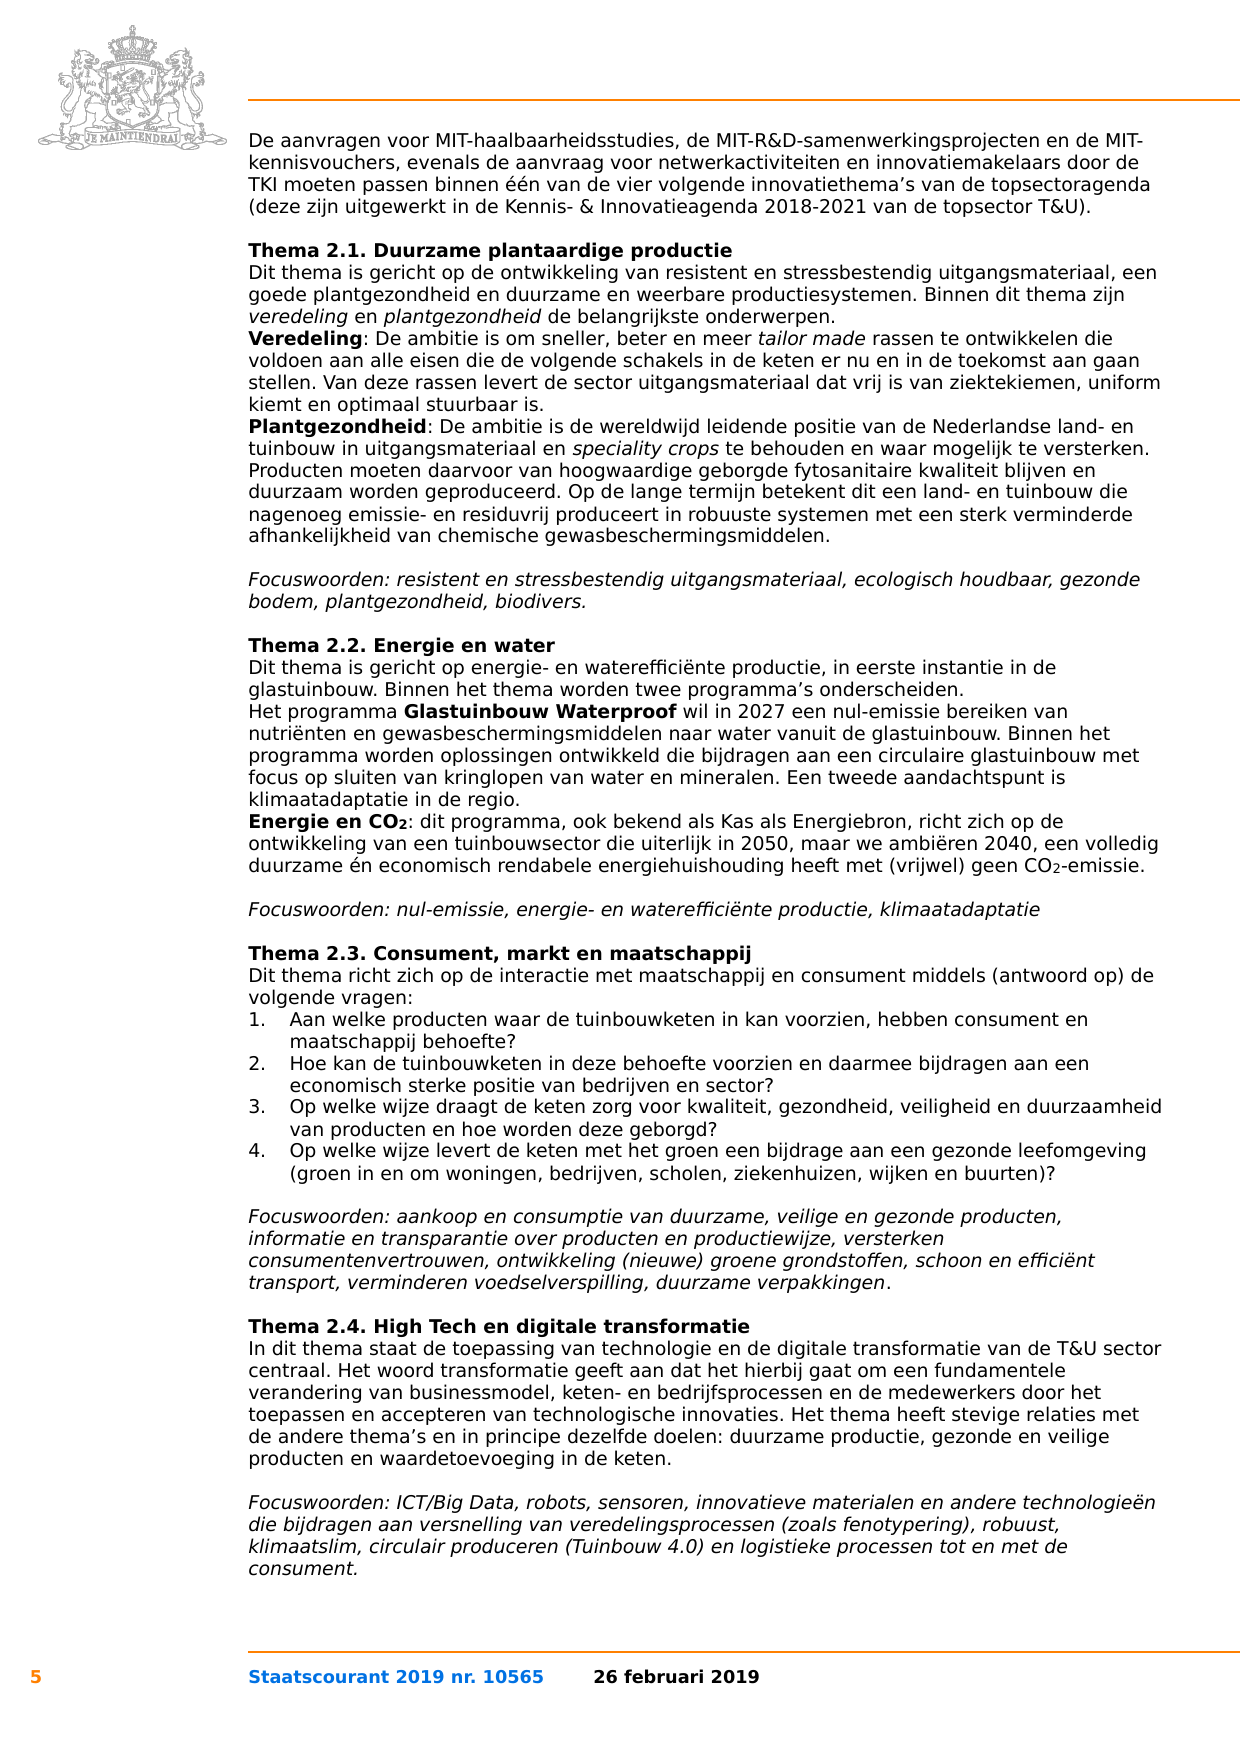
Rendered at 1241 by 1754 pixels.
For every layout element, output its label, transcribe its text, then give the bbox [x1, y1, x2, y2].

picture [38, 25, 227, 150]
text 1. Aan welke producten waar de tuinbouwketen in kan voorzien, hebben consument en maatschappij behoefte? [248, 1008, 1163, 1052]
text Energie en CO2: dit programma, ook bekend als Kas als Energiebron, richt zich op de ontwikkeling van een tuinbouwsector die uiterlijk in 2050, maar we ambiëren 2040, een volledig duurzame én economisch rendabele energiehuishouding heeft met (vrijwel) geen CO2-emissie. [248, 811, 1163, 877]
text Focuswoorden: aankoop en consumptie van duurzame, veilige en gezonde producten, informatie en transparantie over producten en productiewijze, versterken consumentenvertrouwen, ontwikkeling (nieuwe) groene grondstoffen, schoon en efficiënt transport, verminderen voedselverspilling, duurzame verpakkingen. [248, 1206, 1163, 1294]
text Dit thema richt zich op de interactie met maatschappij en consument middels (antwoord op) de volgende vragen: [248, 964, 1163, 1008]
text Focuswoorden: resistent en stressbestendig uitgangsmateriaal, ecologisch houdbaar, gezonde bodem, plantgezondheid, biodivers. [248, 569, 1163, 613]
text Veredeling: De ambitie is om sneller, beter en meer tailor made rassen te ontwikkelen die voldoen aan alle eisen die de volgende schakels in de keten er nu en in de toekomst aan gaan stellen. Van deze rassen levert de sector uitgangsmateriaal dat vrij is van ziektekiemen, uniform kiemt en optimaal stuurbaar is. [248, 328, 1163, 416]
text Dit thema is gericht op energie- en waterefficiënte productie, in eerste instantie in de glastuinbouw. Binnen het thema worden twee programma’s onderscheiden. [248, 657, 1163, 701]
text In dit thema staat de toepassing van technologie en de digitale transformatie van de T&U sector centraal. Het woord transformatie geeft aan dat het hierbij gaat om een fundamentele verandering van businessmodel, keten- en bedrijfsprocessen en de medewerkers door het toepassen en accepteren van technologische innovaties. Het thema heeft stevige relaties met de andere thema’s en in principe dezelfde doelen: duurzame productie, gezonde en veilige producten en waardetoevoeging in de keten. [248, 1338, 1163, 1470]
text Dit thema is gericht op de ontwikkeling van resistent en stressbestendig uitgangsmateriaal, een goede plantgezondheid en duurzame en weerbare productiesystemen. Binnen dit thema zijn veredeling en plantgezondheid de belangrijkste onderwerpen. [248, 262, 1163, 328]
text Thema 2.3. Consument, markt en maatschappij [248, 943, 1163, 964]
text Plantgezondheid: De ambitie is de wereldwijd leidende positie van de Nederlandse land- en tuinbouw in uitgangsmateriaal en speciality crops te behouden en waar mogelijk te versterken. Producten moeten daarvoor van hoogwaardige geborgde fytosanitaire kwaliteit blijven en duurzaam worden geproduceerd. Op de lange termijn betekent dit een land- en tuinbouw die nagenoeg emissie- en residuvrij produceert in robuuste systemen met een sterk verminderde afhankelijkheid van chemische gewasbeschermingsmiddelen. [248, 416, 1163, 547]
text Focuswoorden: ICT/Big Data, robots, sensoren, innovatieve materialen en andere technologieën die bijdragen aan versnelling van veredelingsprocessen (zoals fenotypering), robuust, klimaatslim, circulair produceren (Tuinbouw 4.0) en logistieke processen tot en met de consument. [248, 1492, 1163, 1580]
text 4. Op welke wijze levert de keten met het groen een bijdrage aan een gezonde leefomgeving (groen in en om woningen, bedrijven, scholen, ziekenhuizen, wijken en buurten)? [248, 1140, 1163, 1184]
text Thema 2.4. High Tech en digitale transformatie [248, 1316, 1163, 1338]
text 3. Op welke wijze draagt de keten zorg voor kwaliteit, gezondheid, veiligheid en duurzaamheid van producten en hoe worden deze geborgd? [248, 1096, 1163, 1140]
text Het programma Glastuinbouw Waterproof wil in 2027 een nul-emissie bereiken van nutriënten en gewasbeschermingsmiddelen naar water vanuit de glastuinbouw. Binnen het programma worden oplossingen ontwikkeld die bijdragen aan een circulaire glastuinbouw met focus op sluiten van kringlopen van water en mineralen. Een tweede aandachtspunt is klimaatadaptatie in de regio. [248, 701, 1163, 811]
text Focuswoorden: nul-emissie, energie- en waterefficiënte productie, klimaatadaptatie [248, 899, 1163, 921]
text De aanvragen voor MIT-haalbaarheidsstudies, de MIT-R&D-samenwerkingsprojecten en de MIT-kennisvouchers, evenals de aanvraag voor netwerkactiviteiten en innovatiemakelaars door de TKI moeten passen binnen één van de vier volgende innovatiethema’s van de topsectoragenda (deze zijn uitgewerkt in de Kennis- & Innovatieagenda 2018-2021 van de topsector T&U). [248, 130, 1163, 218]
text 2. Hoe kan de tuinbouwketen in deze behoefte voorzien en daarmee bijdragen aan een economisch sterke positie van bedrijven en sector? [248, 1052, 1163, 1096]
text Thema 2.1. Duurzame plantaardige productie [248, 240, 1163, 262]
text Thema 2.2. Energie en water [248, 635, 1163, 657]
